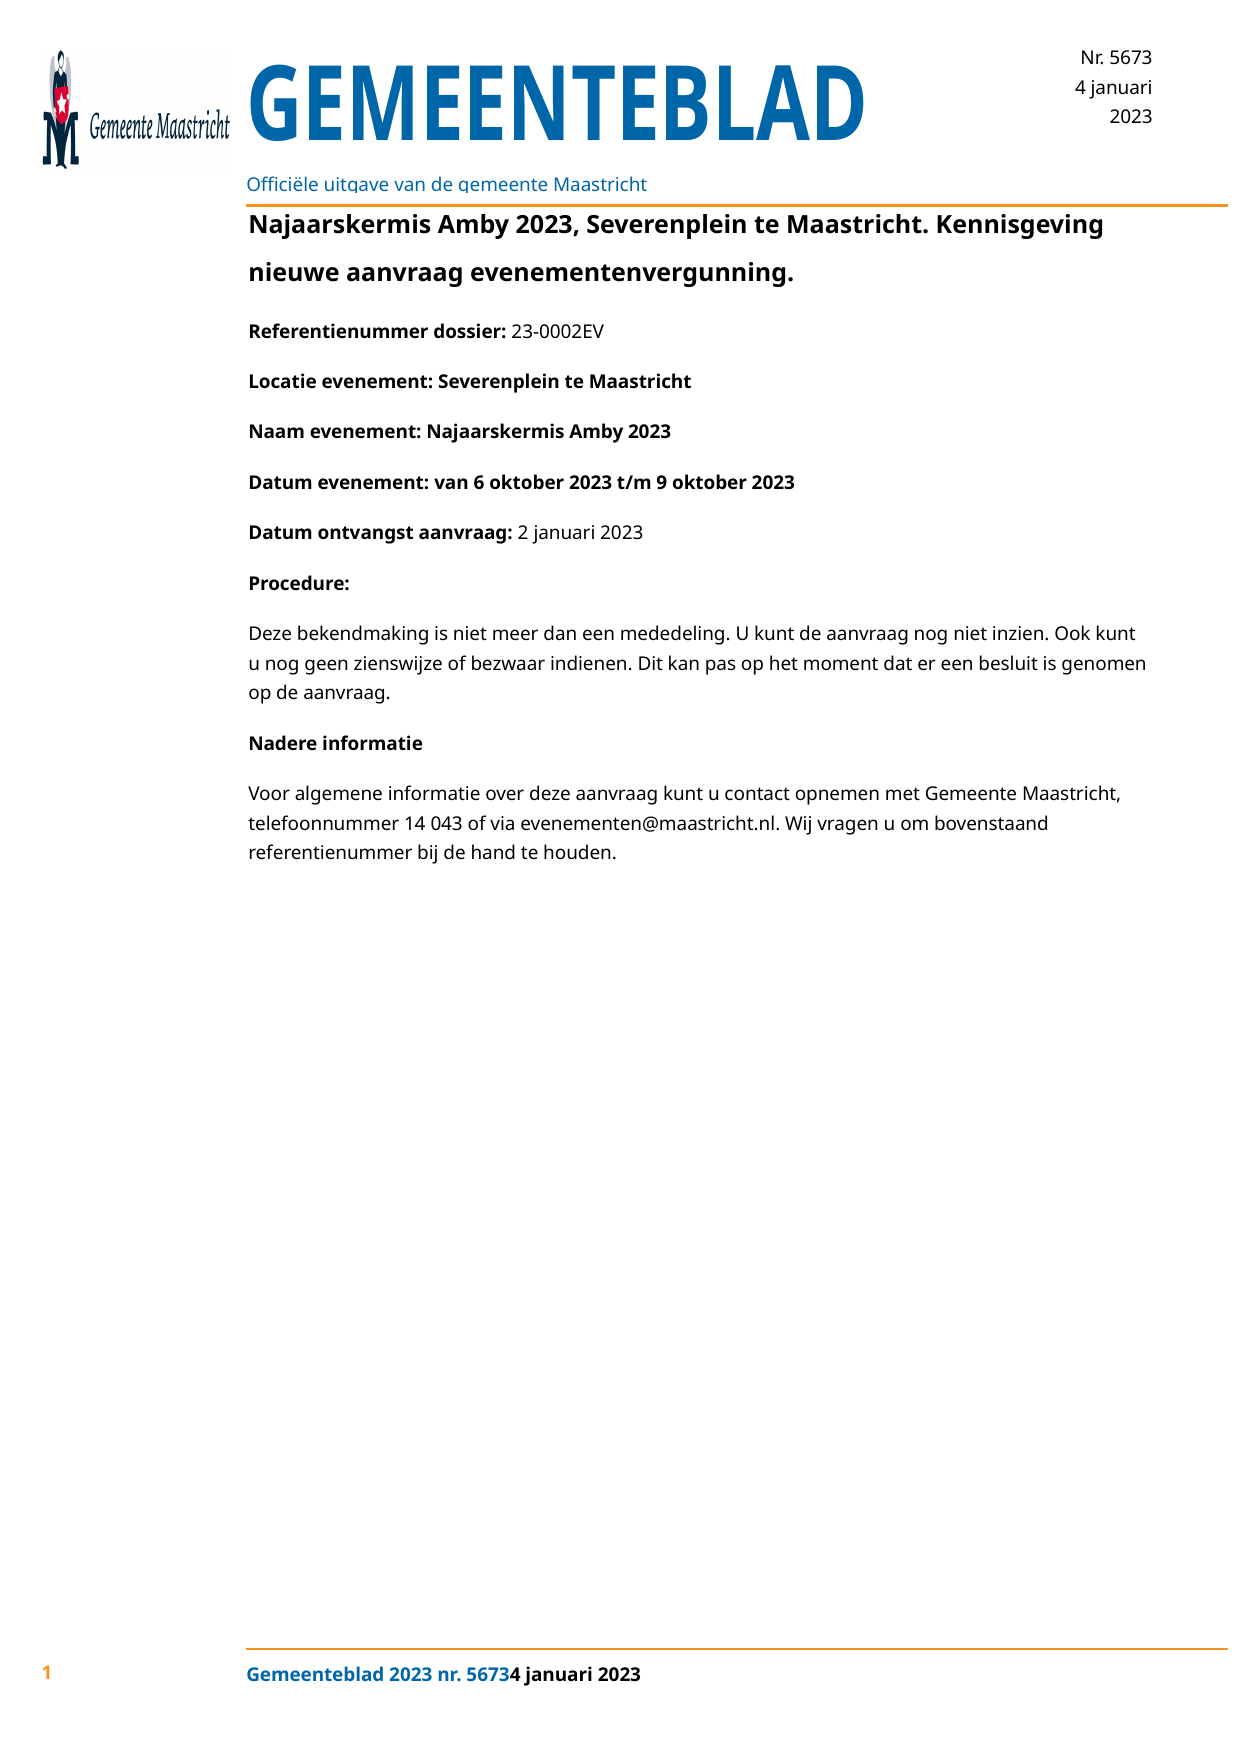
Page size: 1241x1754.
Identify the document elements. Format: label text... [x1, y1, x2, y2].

text Voor algemene informatie over deze aanvraag kunt u contact opnemen met Gemeente Maastricht, telefoonnummer 14 043 of via evenementen@maastricht.nl. Wij vragen u om bovenstaand referentienummer bij de hand te houden. [248, 780, 1152, 865]
text Nadere informatie [248, 730, 1152, 756]
text Deze bekendmaking is niet meer dan een mededeling. U kunt de aanvraag nog niet inzien. Ook kunt u nog geen zienswijze of bezwaar indienen. Dit kan pas op het moment dat er een besluit is genomen op de aanvraag. [248, 620, 1152, 705]
text Locatie evenement: Severenplein te Maastricht [248, 368, 1152, 394]
picture [41, 47, 231, 172]
text Najaarskermis Amby 2023, Severenplein te Maastricht. Kennisgeving nieuwe aanvraag evenementenvergunning. [248, 207, 1152, 288]
text Datum ontvangst aanvraag: 2 januari 2023 [248, 519, 1152, 545]
text Procedure: [248, 570, 1152, 596]
text Naam evenement: Najaarskermis Amby 2023 [248, 419, 1152, 444]
text Referentienummer dossier: 23-0002EV [248, 318, 1152, 344]
text Datum evenement: van 6 oktober 2023 t/m 9 oktober 2023 [248, 469, 1152, 495]
